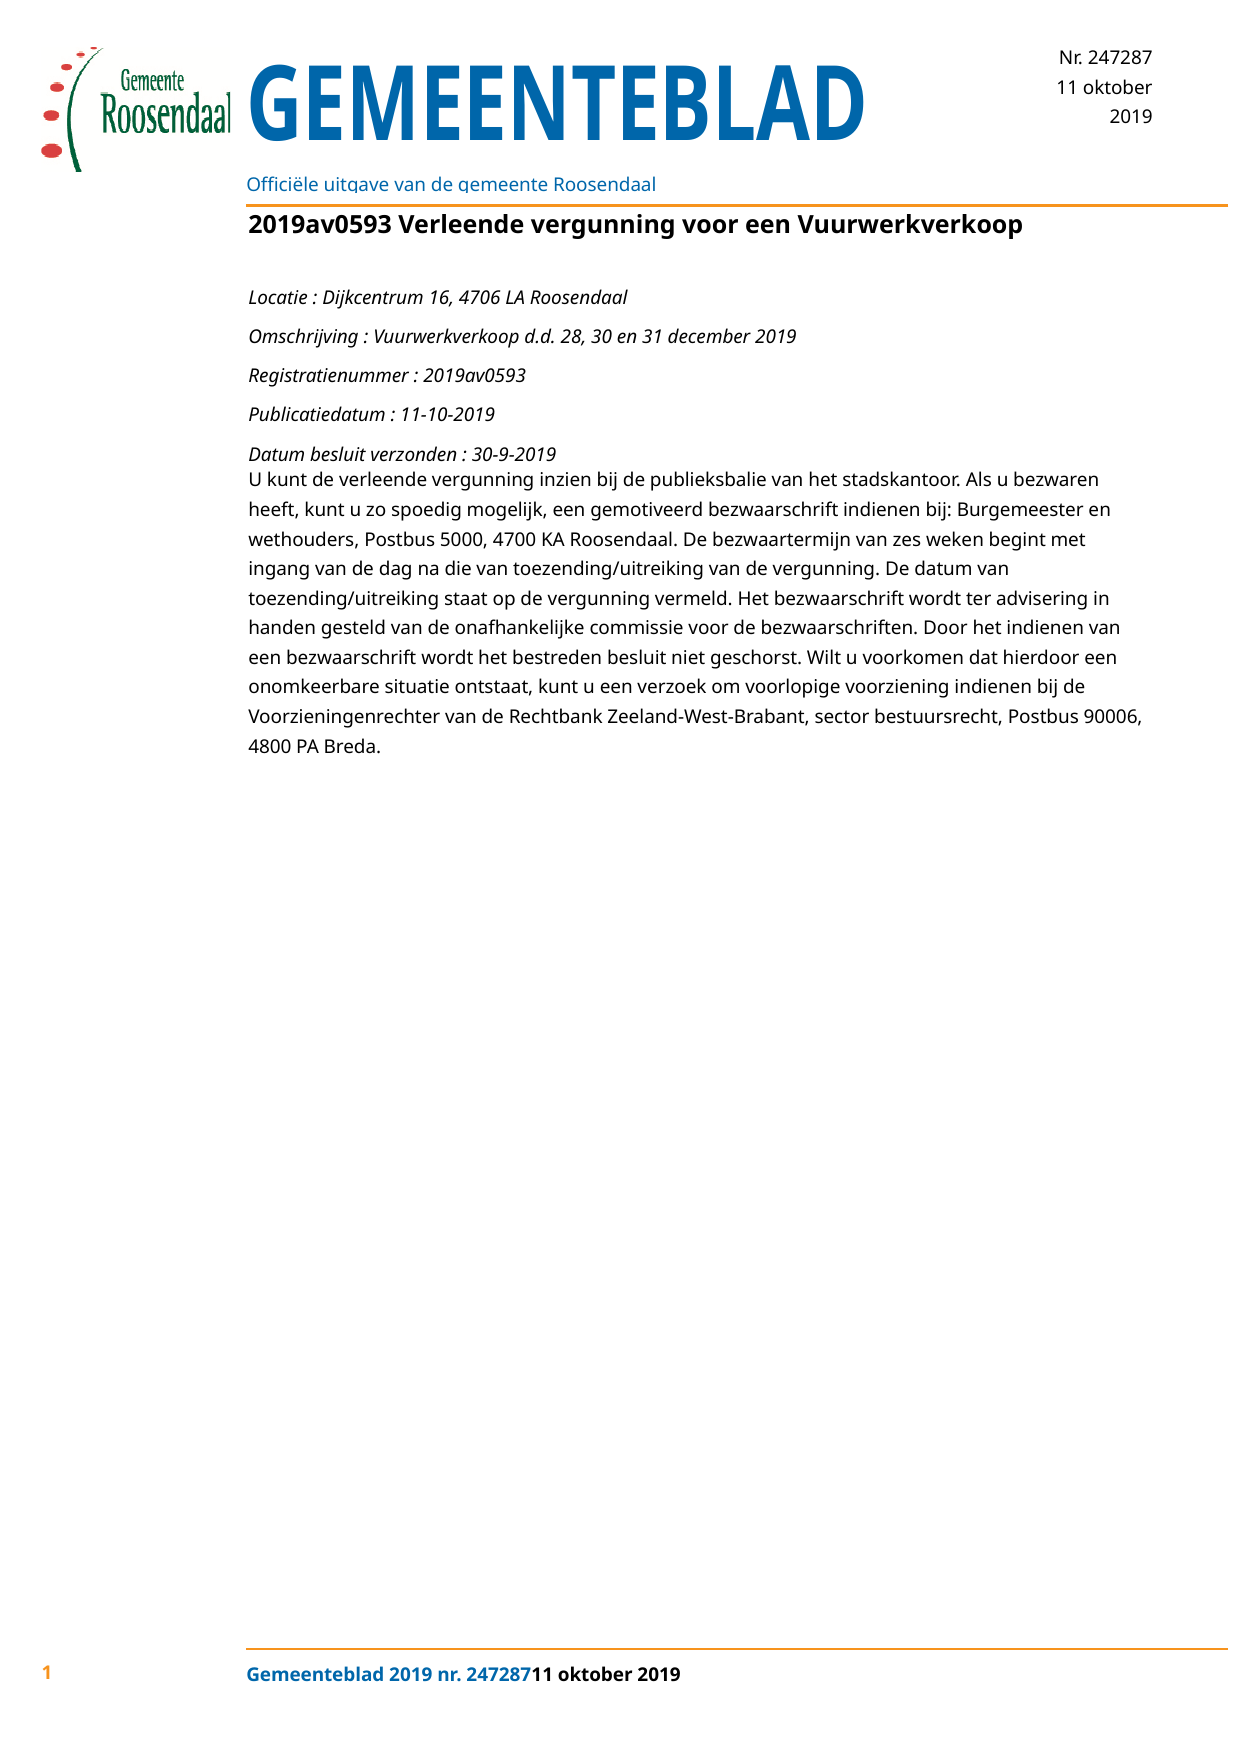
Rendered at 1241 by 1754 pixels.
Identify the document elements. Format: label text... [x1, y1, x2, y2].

text Omschrijving : Vuurwerkverkoop d.d. 28, 30 en 31 december 2019 [248, 323, 1152, 349]
text Locatie : Dijkcentrum 16, 4706 LA Roosendaal [248, 284, 1152, 309]
text 2019av0593 Verleende vergunning voor een Vuurwerkverkoop [248, 207, 1152, 241]
picture [41, 47, 231, 172]
text Registratienummer : 2019av0593 [248, 362, 1152, 388]
text Publicatiedatum : 11-10-2019 [248, 402, 1152, 427]
text Datum besluit verzonden : 30-9-2019 [248, 441, 1152, 467]
text U kunt de verleende vergunning inzien bij de publieksbalie van het stadskantoor. Als u bezwaren heeft, kunt u zo spoedig mogelijk, een gemotiveerd bezwaarschrift indienen bij: Burgemeester en wethouders, Postbus 5000, 4700 KA Roosendaal. De bezwaartermijn van zes weken begint met ingang van de dag na die van toezending/uitreiking van de vergunning. De datum van toezending/uitreiking staat op de vergunning vermeld. Het bezwaarschrift wordt ter advisering in handen gesteld van de onafhankelijke commissie voor de bezwaarschriften. Door het indienen van een bezwaarschrift wordt het bestreden besluit niet geschorst. Wilt u voorkomen dat hierdoor een onomkeerbare situatie ontstaat, kunt u een verzoek om voorlopige voorziening indienen bij de Voorzieningenrechter van de Rechtbank Zeeland-West-Brabant, sector bestuursrecht, Postbus 90006, 4800 PA Breda. [248, 467, 1152, 759]
